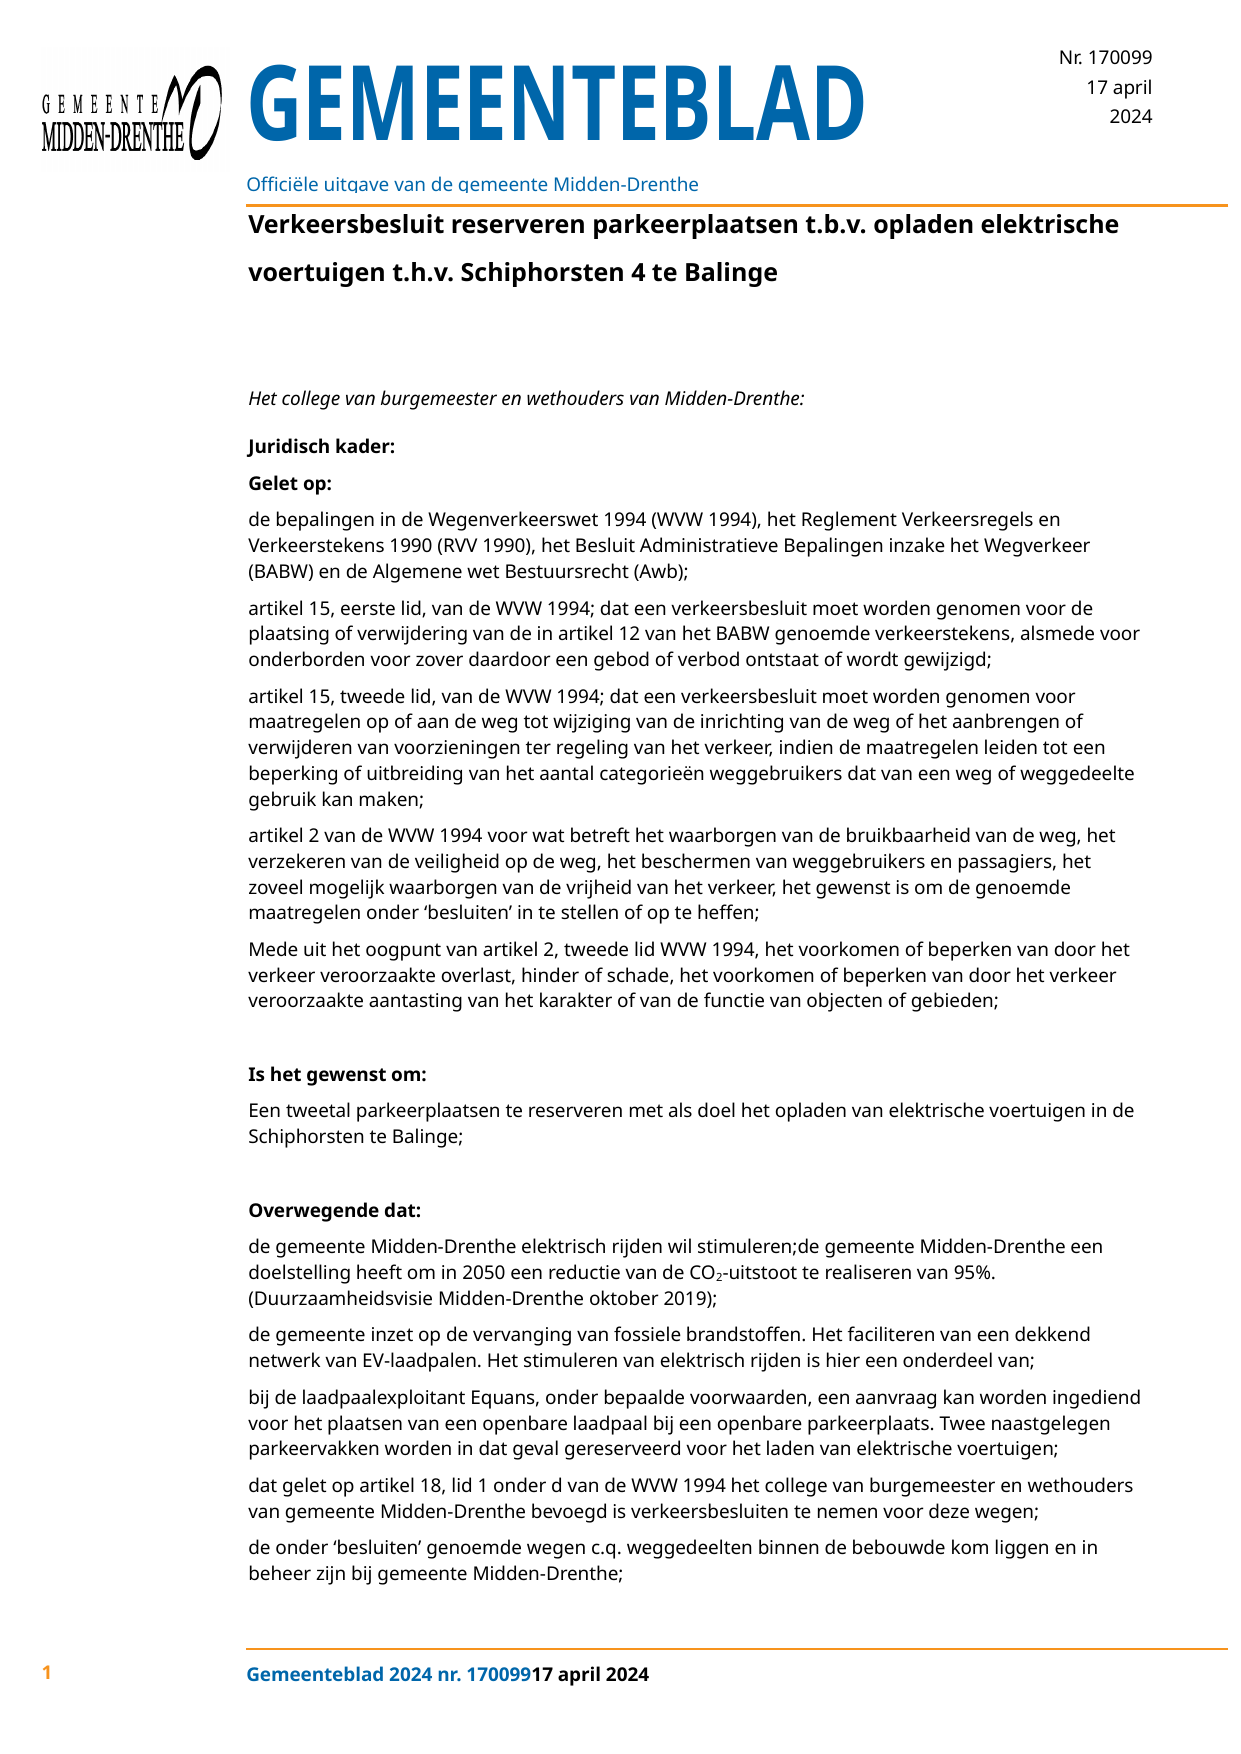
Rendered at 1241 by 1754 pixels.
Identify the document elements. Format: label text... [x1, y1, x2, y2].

text de gemeente Midden-Drenthe elektrisch rijden wil stimuleren;de gemeente Midden-Drenthe een doelstelling heeft om in 2050 een reductie van de CO2-uitstoot te realiseren van 95%. (Duurzaamheidsvisie Midden-Drenthe oktober 2019); [248, 1233, 1152, 1311]
text Juridisch kader: [248, 433, 1152, 459]
text de bepalingen in de Wegenverkeerswet 1994 (WVW 1994), het Reglement Verkeersregels en Verkeerstekens 1990 (RVV 1990), het Besluit Administratieve Bepalingen inzake het Wegverkeer (BABW) en de Algemene wet Bestuursrecht (Awb); [248, 507, 1152, 584]
text Het college van burgemeester en wethouders van Midden-Drenthe: [248, 386, 1152, 411]
text Verkeersbesluit reserveren parkeerplaatsen t.b.v. opladen elektrische voertuigen t.h.v. Schiphorsten 4 te Balinge [248, 207, 1152, 288]
picture [41, 47, 231, 172]
text Overwegende dat: [248, 1197, 1152, 1222]
text Mede uit het oogpunt van artikel 2, tweede lid WVW 1994, het voorkomen of beperken van door het verkeer veroorzaakte overlast, hinder of schade, het voorkomen of beperken van door het verkeer veroorzaakte aantasting van het karakter of van de functie van objecten of gebieden; [248, 936, 1152, 1013]
text Gelet op: [248, 470, 1152, 496]
text artikel 2 van de WVW 1994 voor wat betreft het waarborgen van de bruikbaarheid van de weg, het verzekeren van de veiligheid op de weg, het beschermen van weggebruikers en passagiers, het zoveel mogelijk waarborgen van de vrijheid van het verkeer, het gewenst is om de genoemde maatregelen onder ‘besluiten’ in te stellen of op te heffen; [248, 822, 1152, 925]
text artikel 15, eerste lid, van de WVW 1994; dat een verkeersbesluit moet worden genomen voor de plaatsing of verwijdering van de in artikel 12 van het BABW genoemde verkeerstekens, alsmede voor onderborden voor zover daardoor een gebod of verbod ontstaat of wordt gewijzigd; [248, 595, 1152, 672]
text Is het gewenst om: [248, 1061, 1152, 1087]
text artikel 15, tweede lid, van de WVW 1994; dat een verkeersbesluit moet worden genomen voor maatregelen op of aan de weg tot wijziging van de inrichting van de weg of het aanbrengen of verwijderen van voorzieningen ter regeling van het verkeer, indien de maatregelen leiden tot een beperking of uitbreiding van het aantal categorieën weggebruikers dat van een weg of weggedeelte gebruik kan maken; [248, 683, 1152, 811]
text de onder ‘besluiten’ genoemde wegen c.q. weggedeelten binnen de bebouwde kom liggen en in beheer zijn bij gemeente Midden-Drenthe; [248, 1534, 1152, 1586]
text dat gelet op artikel 18, lid 1 onder d van de WVW 1994 het college van burgemeester en wethouders van gemeente Midden-Drenthe bevoegd is verkeersbesluiten te nemen voor deze wegen; [248, 1472, 1152, 1523]
text de gemeente inzet op de vervanging van fossiele brandstoffen. Het faciliteren van een dekkend netwerk van EV-laadpalen. Het stimuleren van elektrisch rijden is hier een onderdeel van; [248, 1322, 1152, 1373]
text bij de laadpaalexploitant Equans, onder bepaalde voorwaarden, een aanvraag kan worden ingediend voor het plaatsen van een openbare laadpaal bij een openbare parkeerplaats. Twee naastgelegen parkeervakken worden in dat geval gereserveerd voor het laden van elektrische voertuigen; [248, 1384, 1152, 1461]
text Een tweetal parkeerplaatsen te reserveren met als doel het opladen van elektrische voertuigen in de Schiphorsten te Balinge; [248, 1098, 1152, 1149]
